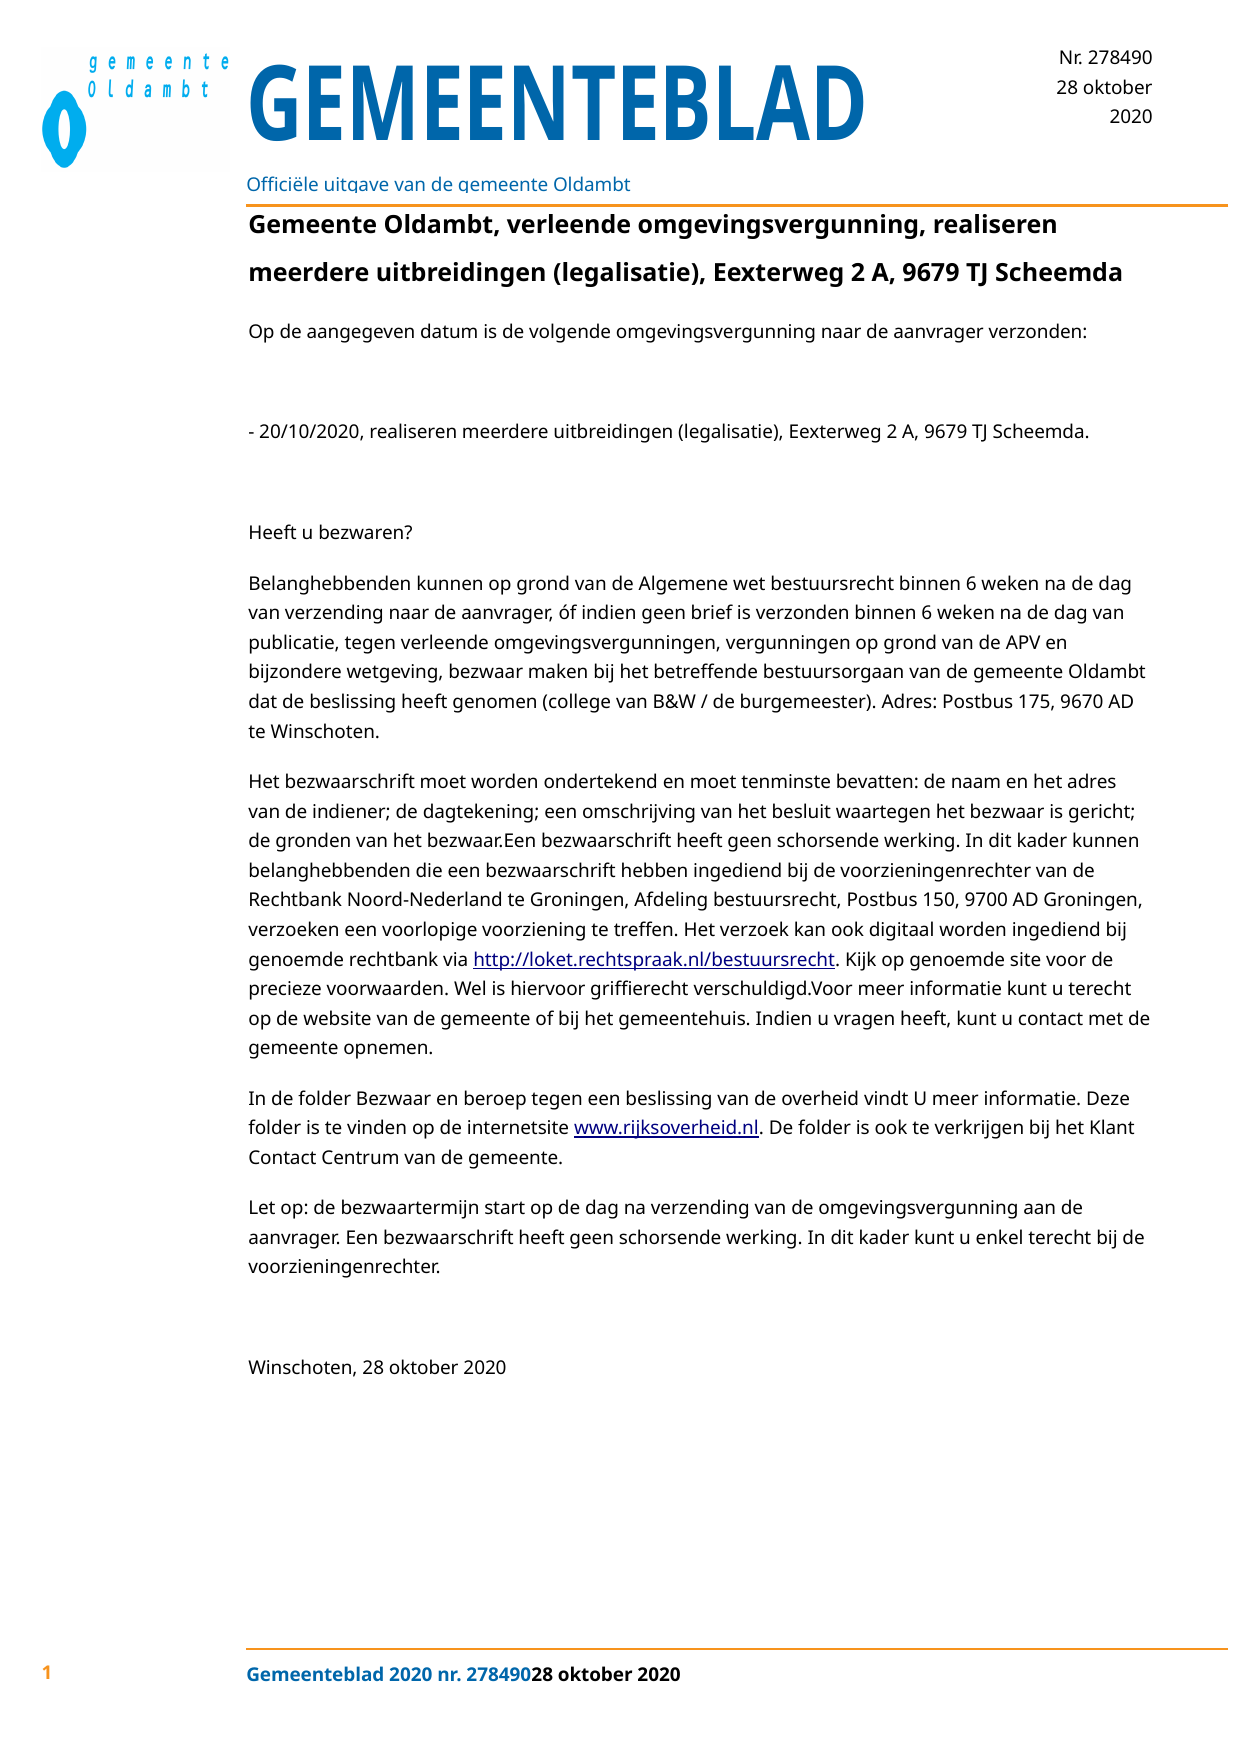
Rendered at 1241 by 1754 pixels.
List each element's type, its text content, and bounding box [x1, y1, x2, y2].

text Let op: de bezwaartermijn start op de dag na verzending van de omgevingsvergunning aan de aanvrager. Een bezwaarschrift heeft geen schorsende werking. In dit kader kunt u enkel terecht bij de voorzieningenrechter. [248, 1194, 1152, 1279]
text Gemeente Oldambt, verleende omgevingsvergunning, realiseren meerdere uitbreidingen (legalisatie), Eexterweg 2 A, 9679 TJ Scheemda [248, 207, 1152, 288]
text Op de aangegeven datum is de volgende omgevingsvergunning naar de aanvrager verzonden: [248, 318, 1152, 344]
text Winschoten, 28 oktober 2020 [248, 1354, 1152, 1380]
text Heeft u bezwaren? [248, 519, 1152, 545]
picture [41, 47, 231, 172]
text Het bezwaarschrift moet worden ondertekend en moet tenminste bevatten: de naam en het adres van de indiener; de dagtekening; een omschrijving van het besluit waartegen het bezwaar is gericht; de gronden van het bezwaar.Een bezwaarschrift heeft geen schorsende werking. In dit kader kunnen belanghebbenden die een bezwaarschrift hebben ingediend bij de voorzieningenrechter van de Rechtbank Noord-Nederland te Groningen, Afdeling bestuursrecht, Postbus 150, 9700 AD Groningen, verzoeken een voorlopige voorziening te treffen. Het verzoek kan ook digitaal worden ingediend bij genoemde rechtbank via http://loket.rechtspraak.nl/bestuursrecht. Kijk op genoemde site voor de precieze voorwaarden. Wel is hiervoor griffierecht verschuldigd.Voor meer informatie kunt u terecht op de website van de gemeente of bij het gemeentehuis. Indien u vragen heeft, kunt u contact met de gemeente opnemen. [248, 768, 1152, 1060]
text In de folder Bezwaar en beroep tegen een beslissing van de overheid vindt U meer informatie. Deze folder is te vinden op de internetsite www.rijksoverheid.nl. De folder is ook te verkrijgen bij het Klant Contact Centrum van de gemeente. [248, 1085, 1152, 1170]
text - 20/10/2020, realiseren meerdere uitbreidingen (legalisatie), Eexterweg 2 A, 9679 TJ Scheemda. [248, 419, 1152, 444]
text Belanghebbenden kunnen op grond van de Algemene wet bestuursrecht binnen 6 weken na de dag van verzending naar de aanvrager, óf indien geen brief is verzonden binnen 6 weken na de dag van publicatie, tegen verleende omgevingsvergunningen, vergunningen op grond van de APV en bijzondere wetgeving, bezwaar maken bij het betreffende bestuursorgaan van de gemeente Oldambt dat de beslissing heeft genomen (college van B&W / de burgemeester). Adres: Postbus 175, 9670 AD te Winschoten. [248, 570, 1152, 744]
